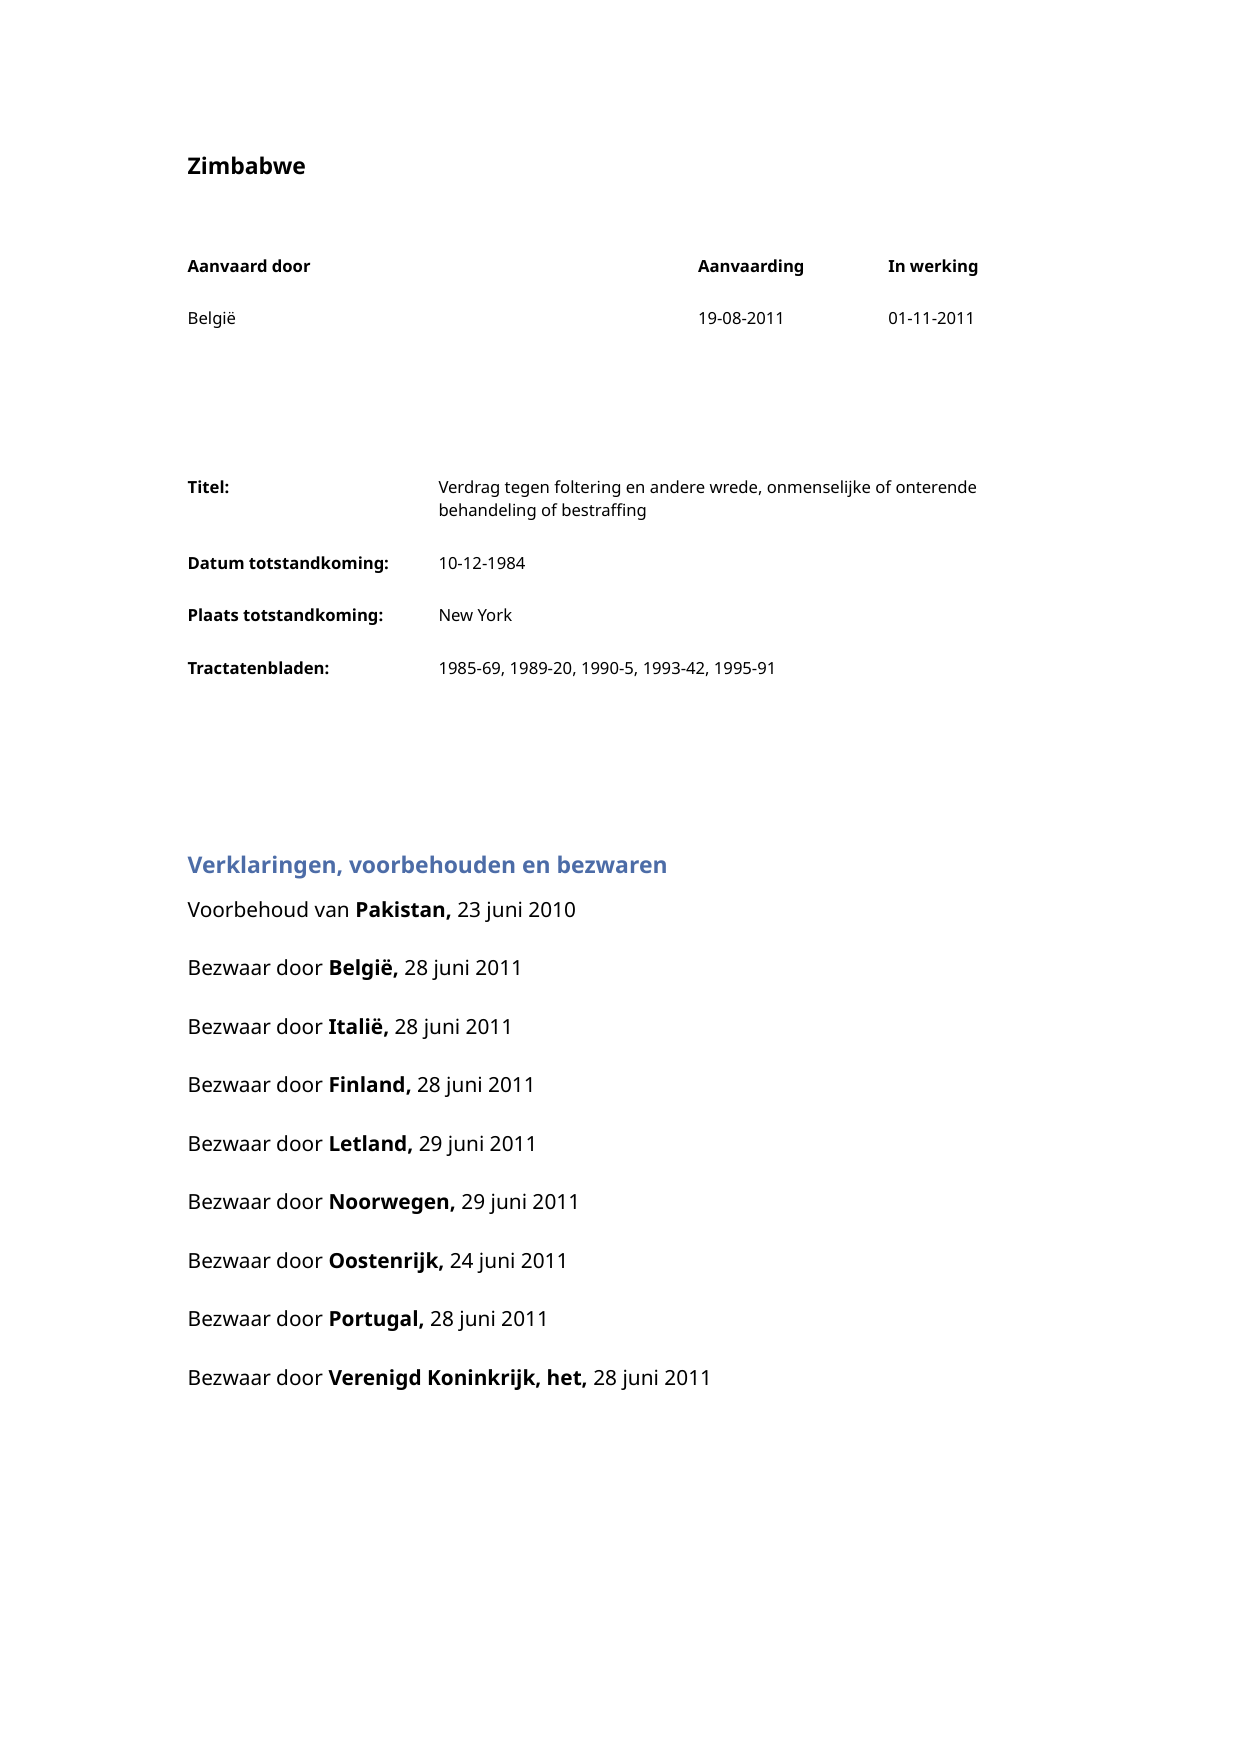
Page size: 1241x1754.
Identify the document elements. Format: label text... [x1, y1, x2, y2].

text Bezwaar door Letland, 29 juni 2011 [187, 1129, 1053, 1157]
text Bezwaar door Noorwegen, 29 juni 2011 [187, 1187, 1053, 1216]
table_header Aanvaard door [188, 254, 698, 307]
text Voorbehoud van Pakistan, 23 juni 2010 [187, 895, 1053, 923]
table_header Titel: [188, 476, 438, 551]
table_cell 1985-69, 1989-20, 1990-5, 1993-42, 1995-91 [438, 657, 1053, 709]
table_cell 01-11-2011 [888, 307, 1053, 359]
table_cell Plaats totstandkoming: [188, 604, 438, 657]
text Bezwaar door Oostenrijk, 24 juni 2011 [187, 1246, 1053, 1274]
table_cell Tractatenbladen: [188, 657, 438, 709]
text Bezwaar door België, 28 juni 2011 [187, 953, 1053, 982]
subtitle Verklaringen, voorbehouden en bezwaren [187, 849, 1053, 880]
subtitle Zimbabwe [187, 150, 1053, 181]
table_cell België [188, 307, 698, 359]
text Bezwaar door Italië, 28 juni 2011 [187, 1012, 1053, 1040]
text Bezwaar door Verenigd Koninkrijk, het, 28 juni 2011 [187, 1363, 1053, 1391]
table_cell 10-12-1984 [438, 551, 1053, 604]
text Bezwaar door Finland, 28 juni 2011 [187, 1070, 1053, 1099]
text Bezwaar door Portugal, 28 juni 2011 [187, 1304, 1053, 1333]
table_header Verdrag tegen foltering en andere wrede, onmenselijke of onterende behandeling of bestraffing [438, 476, 1053, 551]
table_header Aanvaarding [698, 254, 888, 307]
table_cell [188, 710, 1053, 768]
table_cell 19-08-2011 [698, 307, 888, 359]
table_header In werking [888, 254, 1053, 307]
table_cell New York [438, 604, 1053, 657]
table_cell Datum totstandkoming: [188, 551, 438, 604]
